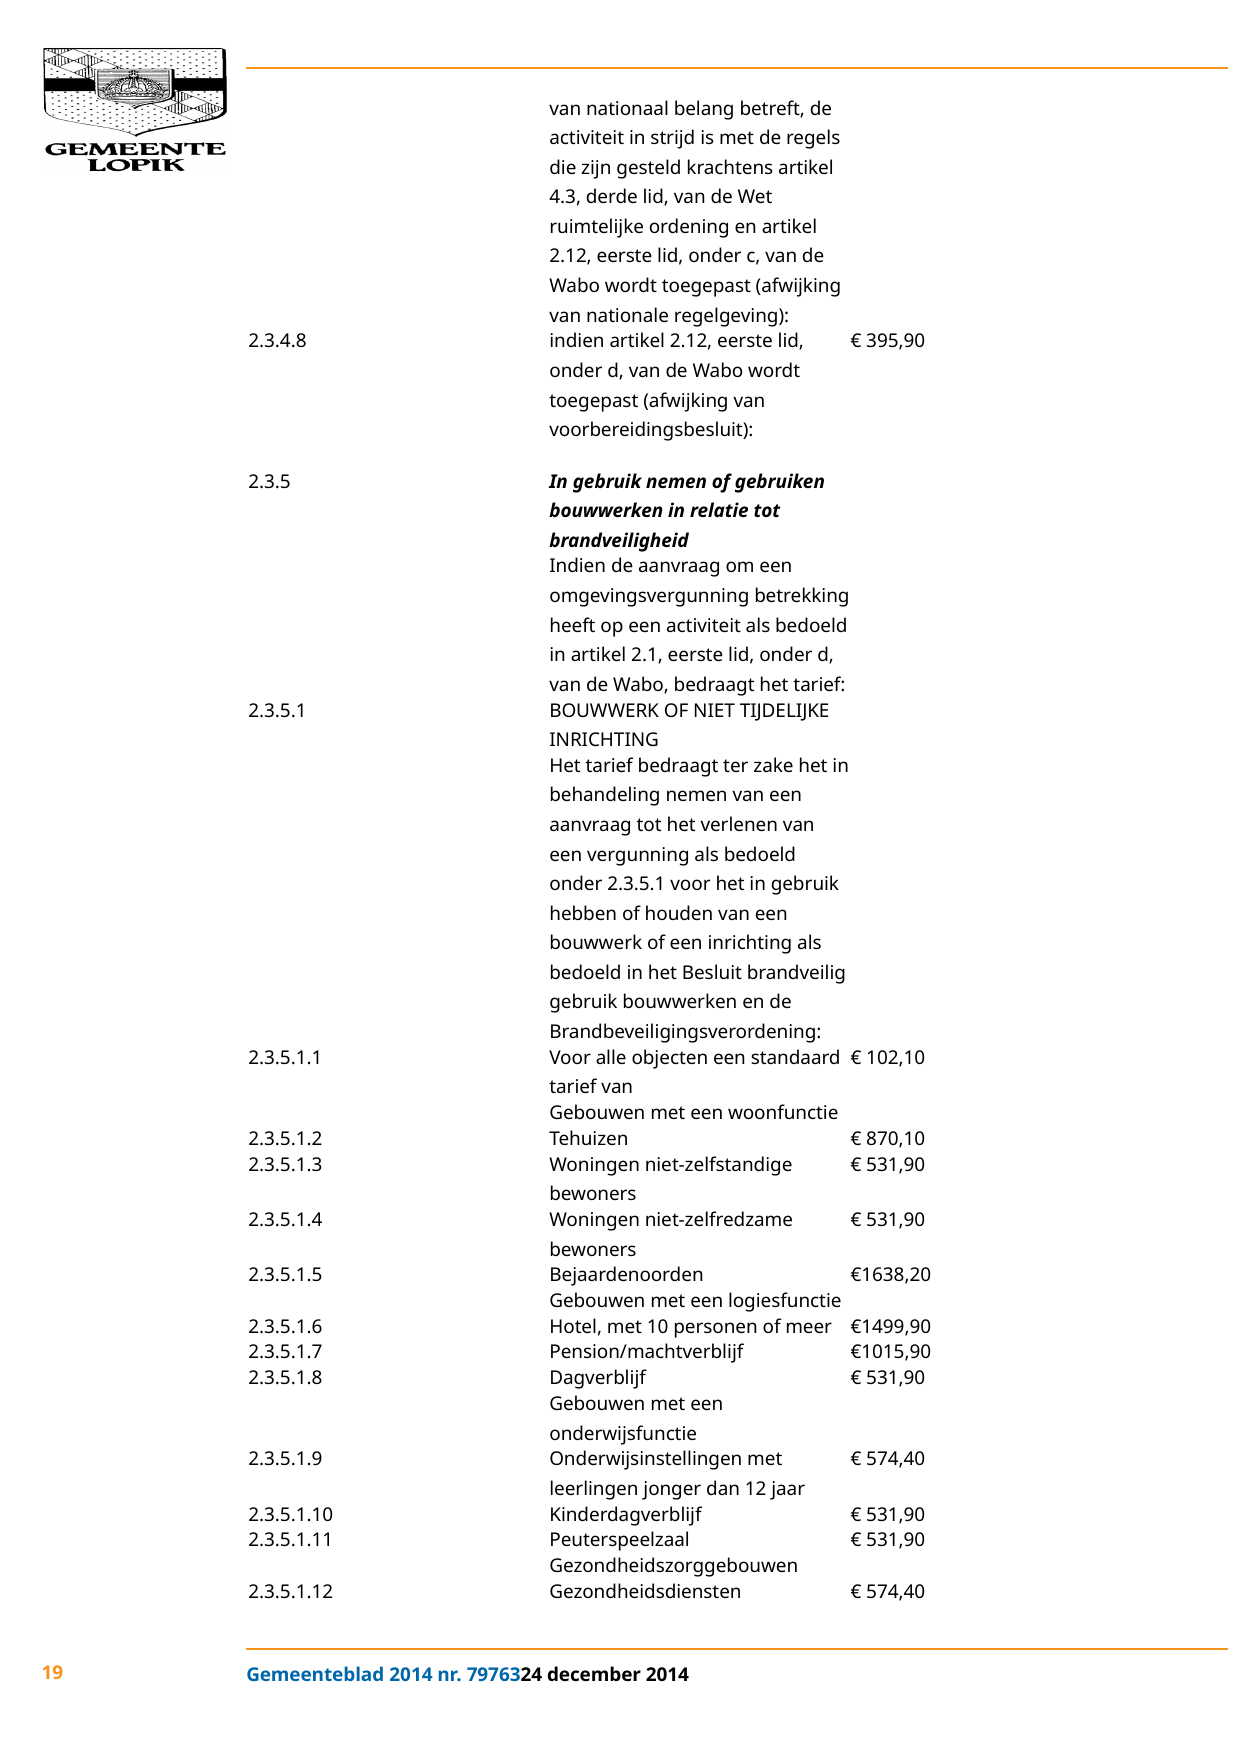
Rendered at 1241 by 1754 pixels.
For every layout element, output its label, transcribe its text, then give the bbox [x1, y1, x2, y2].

table_cell indien artikel 2.12, eerste lid, onder d, van de Wabo wordt toegepast (afwijking van voorbereidingsbesluit): [549, 328, 850, 442]
table_cell Gebouwen met een logiesfunctie [549, 1287, 850, 1313]
table_cell van nationaal belang betreft, de activiteit in strijd is met de regels die zijn gesteld krachtens artikel 4.3, derde lid, van de Wet ruimtelijke ordening en artikel 2.12, eerste lid, onder c, van de Wabo wordt toegepast (afwijking van nationale regelgeving): [549, 95, 850, 328]
table_cell Onderwijsinstellingen met leerlingen jonger dan 12 jaar [549, 1445, 850, 1501]
table_cell [248, 95, 549, 328]
table_cell [248, 752, 549, 1044]
table_cell € 870,10 [850, 1125, 1152, 1151]
table_cell [248, 1099, 549, 1125]
table_cell 2.3.5.1.5 [248, 1261, 549, 1287]
table_cell [549, 442, 850, 468]
table_cell €1499,90 [850, 1313, 1152, 1339]
table_cell 2.3.5.1 [248, 697, 549, 752]
table_cell € 102,10 [850, 1044, 1152, 1099]
table_cell Gebouwen met een onderwijsfunctie [549, 1390, 850, 1445]
table_cell [850, 442, 1152, 468]
table_cell Het tarief bedraagt ter zake het in behandeling nemen van een aanvraag tot het verlenen van een vergunning als bedoeld onder 2.3.5.1 voor het in gebruik hebben of houden van een bouwwerk of een inrichting als bedoeld in het Besluit brandveilig gebruik bouwwerken en de Brandbeveiligingsverordening: [549, 752, 850, 1044]
table_cell 2.3.5.1.12 [248, 1578, 549, 1604]
table_cell Hotel, met 10 personen of meer [549, 1313, 850, 1339]
table_cell [850, 1287, 1152, 1313]
table_cell 2.3.5.1.3 [248, 1151, 549, 1206]
table_cell [248, 1287, 549, 1313]
table_cell Indien de aanvraag om een omgevingsvergunning betrekking heeft op een activiteit als bedoeld in artikel 2.1, eerste lid, onder d, van de Wabo, bedraagt het tarief: [549, 553, 850, 697]
picture [41, 47, 231, 172]
table_cell 2.3.5.1.7 [248, 1339, 549, 1364]
table_cell BOUWWERK OF NIET TIJDELIJKE INRICHTING [549, 697, 850, 752]
table_cell €1638,20 [850, 1261, 1152, 1287]
table_cell Kinderdagverblijf [549, 1501, 850, 1526]
table_cell [850, 752, 1152, 1044]
table_cell €1015,90 [850, 1339, 1152, 1364]
table_cell 2.3.5.1.10 [248, 1501, 549, 1526]
table_cell 2.3.5.1.6 [248, 1313, 549, 1339]
table_cell [850, 468, 1152, 553]
table_cell € 531,90 [850, 1526, 1152, 1552]
table_cell In gebruik nemen of gebruiken bouwwerken in relatie tot brandveiligheid [549, 468, 850, 553]
table_cell € 531,90 [850, 1501, 1152, 1526]
table_cell [850, 1099, 1152, 1125]
table_cell [248, 442, 549, 468]
table_cell [248, 553, 549, 697]
table_cell Gezondheidsdiensten [549, 1578, 850, 1604]
table_cell [850, 1552, 1152, 1578]
table_cell 2.3.5.1.11 [248, 1526, 549, 1552]
table_cell Woningen niet-zelfredzame bewoners [549, 1206, 850, 1261]
table_cell Dagverblijf [549, 1364, 850, 1390]
table_cell € 395,90 [850, 328, 1152, 442]
table_cell 2.3.4.8 [248, 328, 549, 442]
table_cell 2.3.5.1.4 [248, 1206, 549, 1261]
table_cell Pension/machtverblijf [549, 1339, 850, 1364]
table_cell € 531,90 [850, 1364, 1152, 1390]
table_cell [850, 553, 1152, 697]
table_cell 2.3.5 [248, 468, 549, 553]
table_cell [850, 95, 1152, 328]
table_cell [850, 697, 1152, 752]
table_cell € 574,40 [850, 1578, 1152, 1604]
table_cell [248, 1390, 549, 1445]
table_cell € 531,90 [850, 1151, 1152, 1206]
table_cell € 574,40 [850, 1445, 1152, 1501]
table_cell Gebouwen met een woonfunctie [549, 1099, 850, 1125]
table_cell 2.3.5.1.9 [248, 1445, 549, 1501]
table_cell [248, 1552, 549, 1578]
table_cell Gezondheidszorggebouwen [549, 1552, 850, 1578]
table_cell 2.3.5.1.1 [248, 1044, 549, 1099]
table_cell [850, 1390, 1152, 1445]
table_cell Woningen niet-zelfstandige bewoners [549, 1151, 850, 1206]
table_cell Voor alle objecten een standaard tarief van [549, 1044, 850, 1099]
table_cell Tehuizen [549, 1125, 850, 1151]
table_cell Bejaardenoorden [549, 1261, 850, 1287]
table_cell € 531,90 [850, 1206, 1152, 1261]
table_cell 2.3.5.1.2 [248, 1125, 549, 1151]
table_cell 2.3.5.1.8 [248, 1364, 549, 1390]
table_cell Peuterspeelzaal [549, 1526, 850, 1552]
